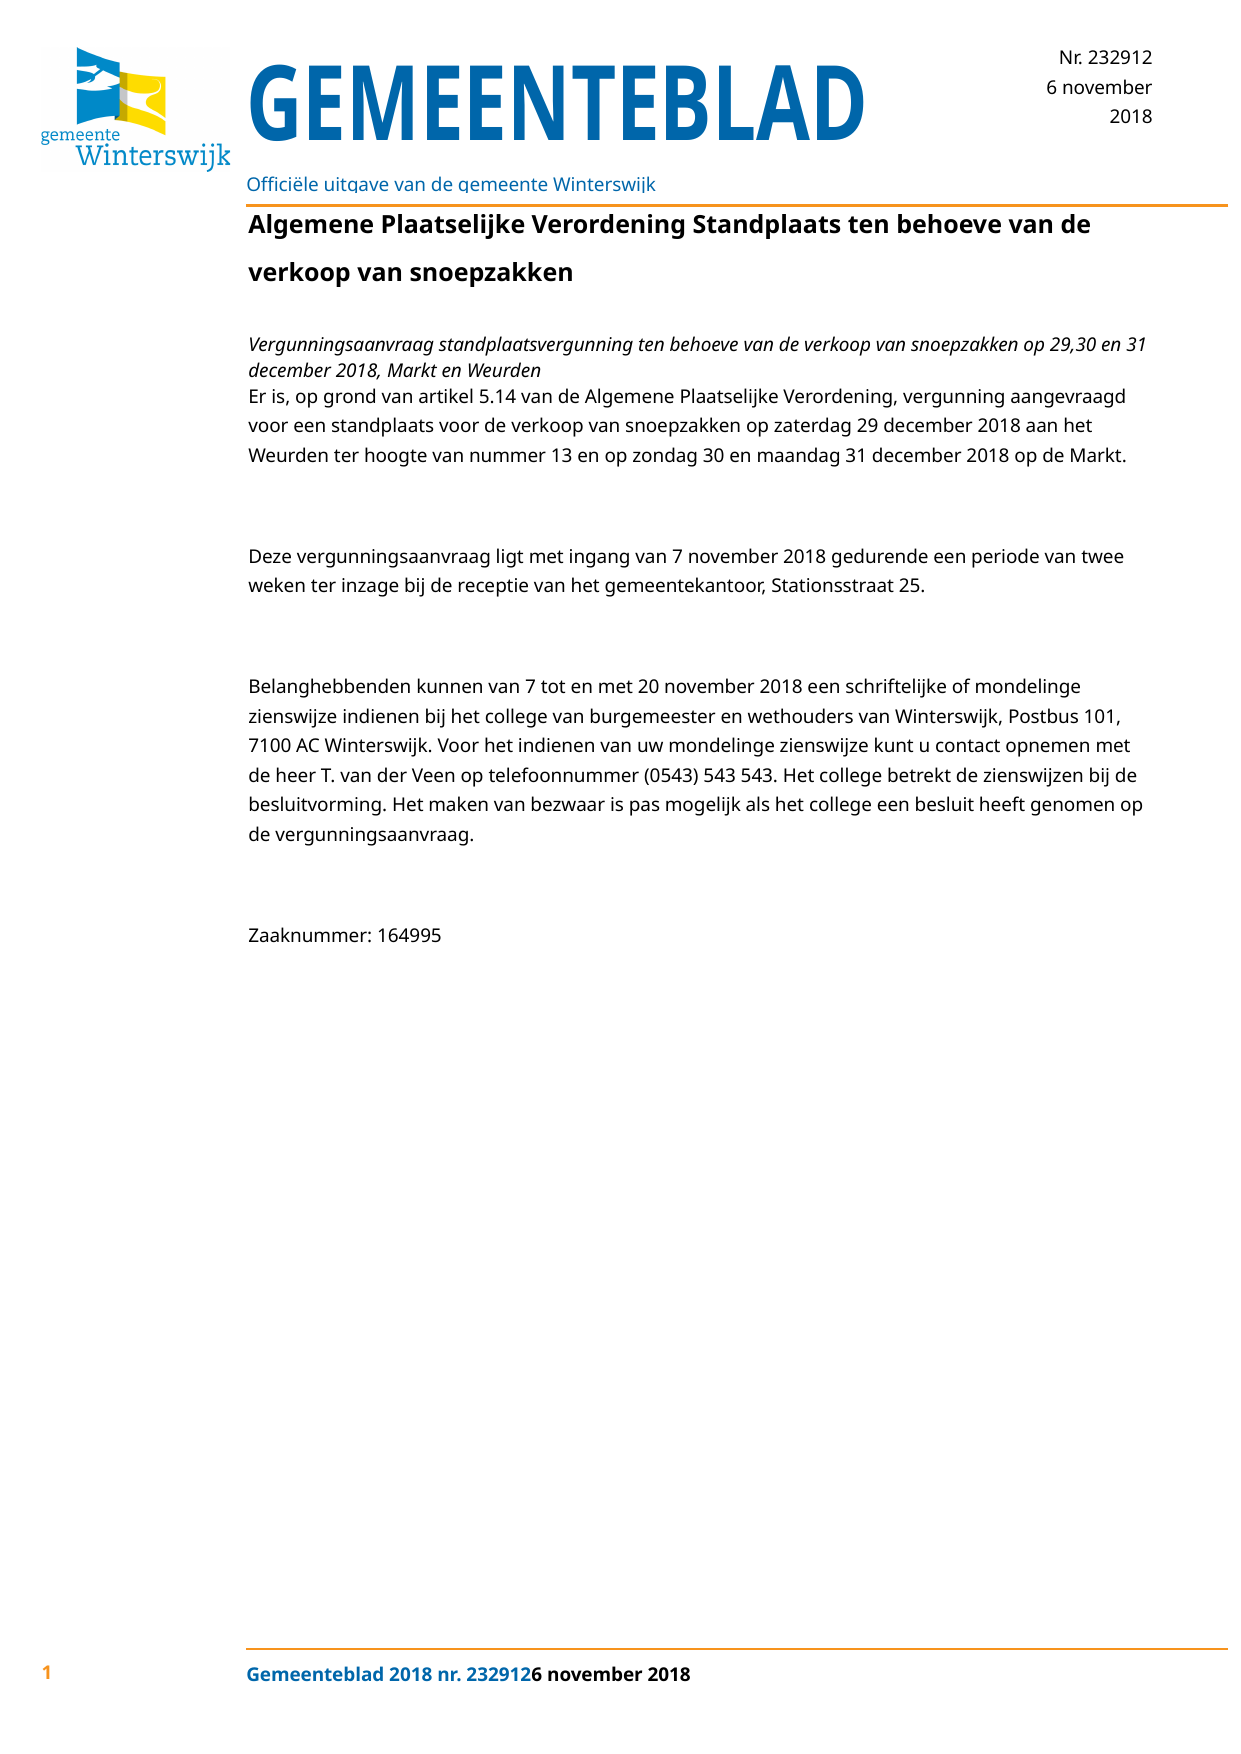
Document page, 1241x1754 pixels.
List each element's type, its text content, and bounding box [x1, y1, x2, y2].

picture [41, 47, 231, 172]
text Vergunningsaanvraag standplaatsvergunning ten behoeve van de verkoop van snoepzakken op 29,30 en 31 december 2018, Markt en Weurden [248, 331, 1152, 383]
text Er is, op grond van artikel 5.14 van de Algemene Plaatselijke Verordening, vergunning aangevraagd voor een standplaats voor de verkoop van snoepzakken op zaterdag 29 december 2018 aan het Weurden ter hoogte van nummer 13 en op zondag 30 en maandag 31 december 2018 op de Markt. [248, 383, 1152, 468]
picture [225, 153, 231, 162]
text Zaaknummer: 164995 [248, 922, 1152, 948]
text Deze vergunningsaanvraag ligt met ingang van 7 november 2018 gedurende een periode van twee weken ter inzage bij de receptie van het gemeentekantoor, Stationsstraat 25. [248, 543, 1152, 598]
text Algemene Plaatselijke Verordening Standplaats ten behoeve van de verkoop van snoepzakken [248, 207, 1152, 288]
text Belanghebbenden kunnen van 7 tot en met 20 november 2018 een schriftelijke of mondelinge zienswijze indienen bij het college van burgemeester en wethouders van Winterswijk, Postbus 101, 7100 AC Winterswijk. Voor het indienen van uw mondelinge zienswijze kunt u contact opnemen met de heer T. van der Veen op telefoonnummer (0543) 543 543. Het college betrekt de zienswijzen bij de besluitvorming. Het maken van bezwaar is pas mogelijk als het college een besluit heeft genomen op de vergunningsaanvraag. [248, 673, 1152, 847]
